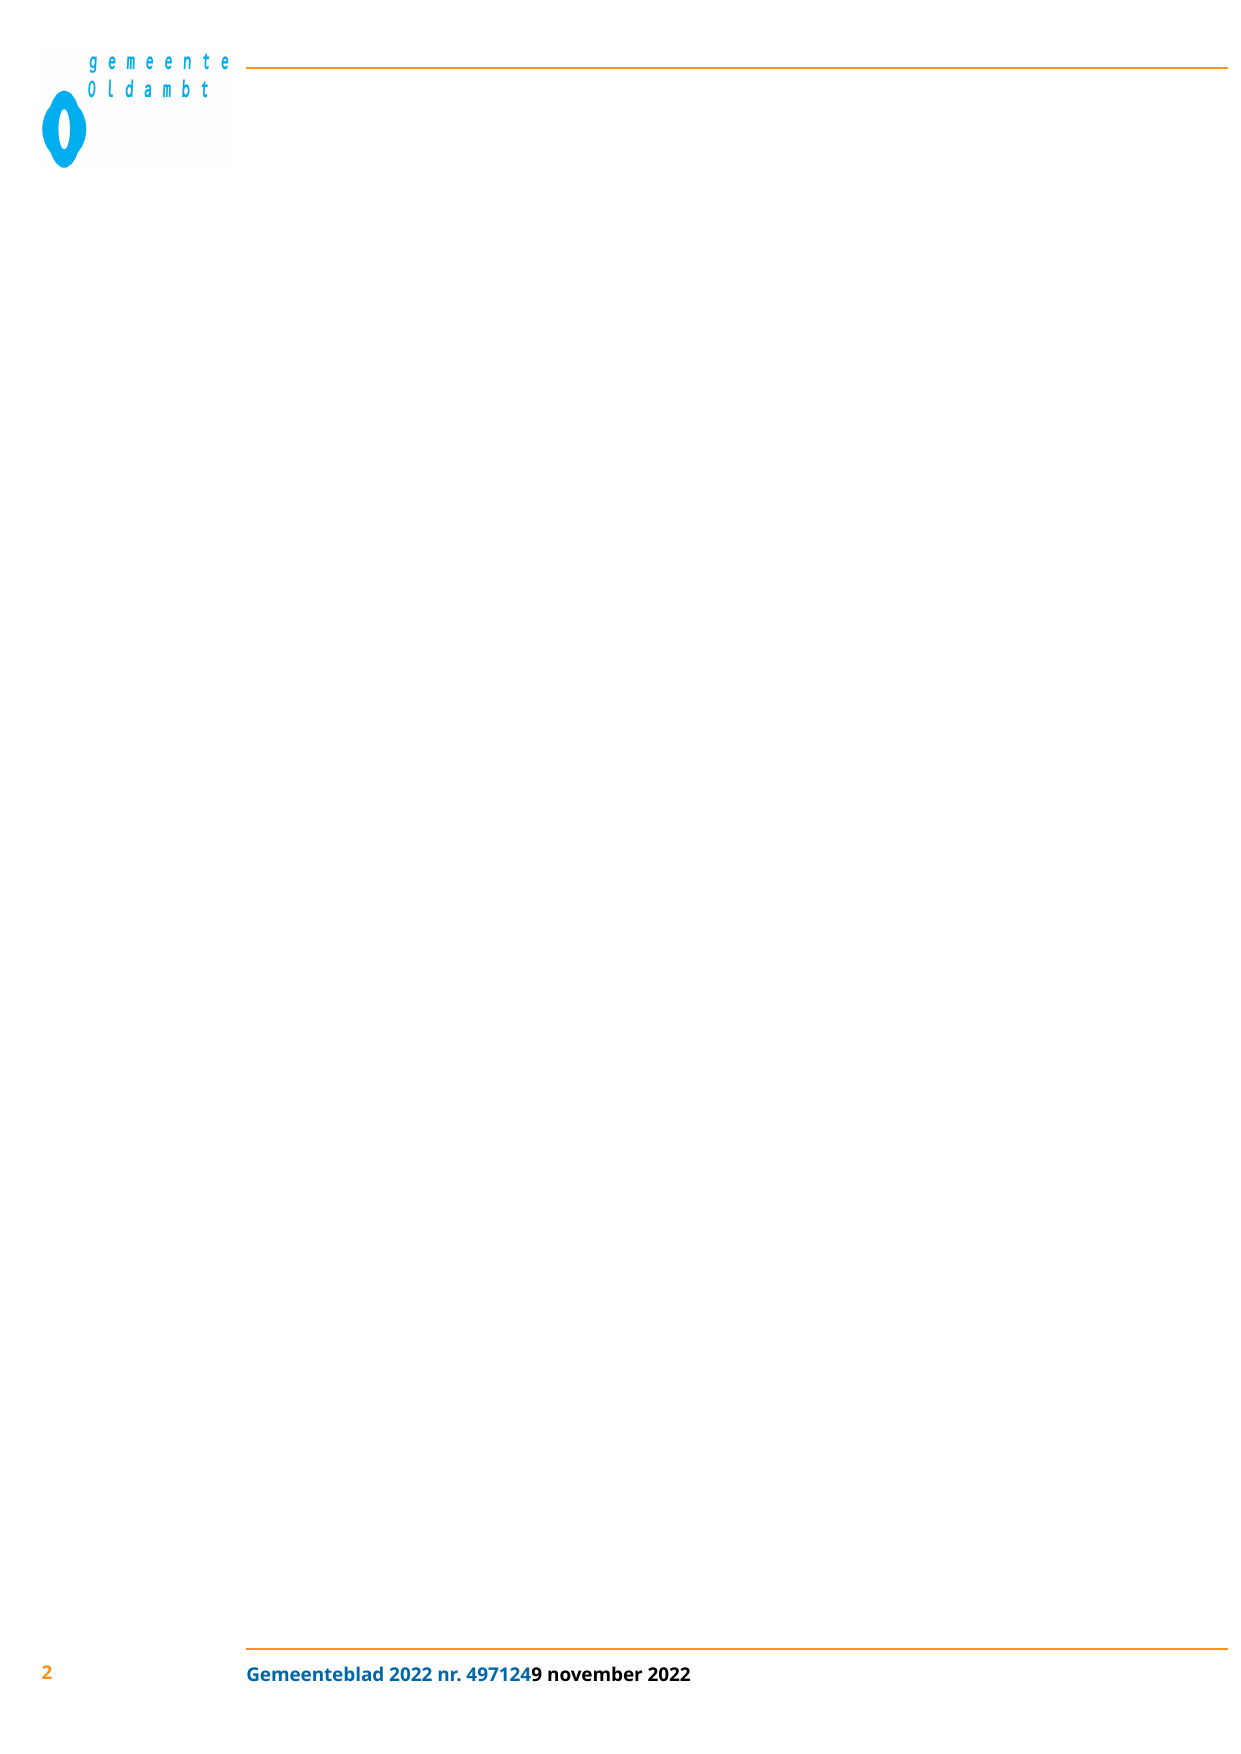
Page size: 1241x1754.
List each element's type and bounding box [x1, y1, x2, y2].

picture [41, 47, 231, 172]
